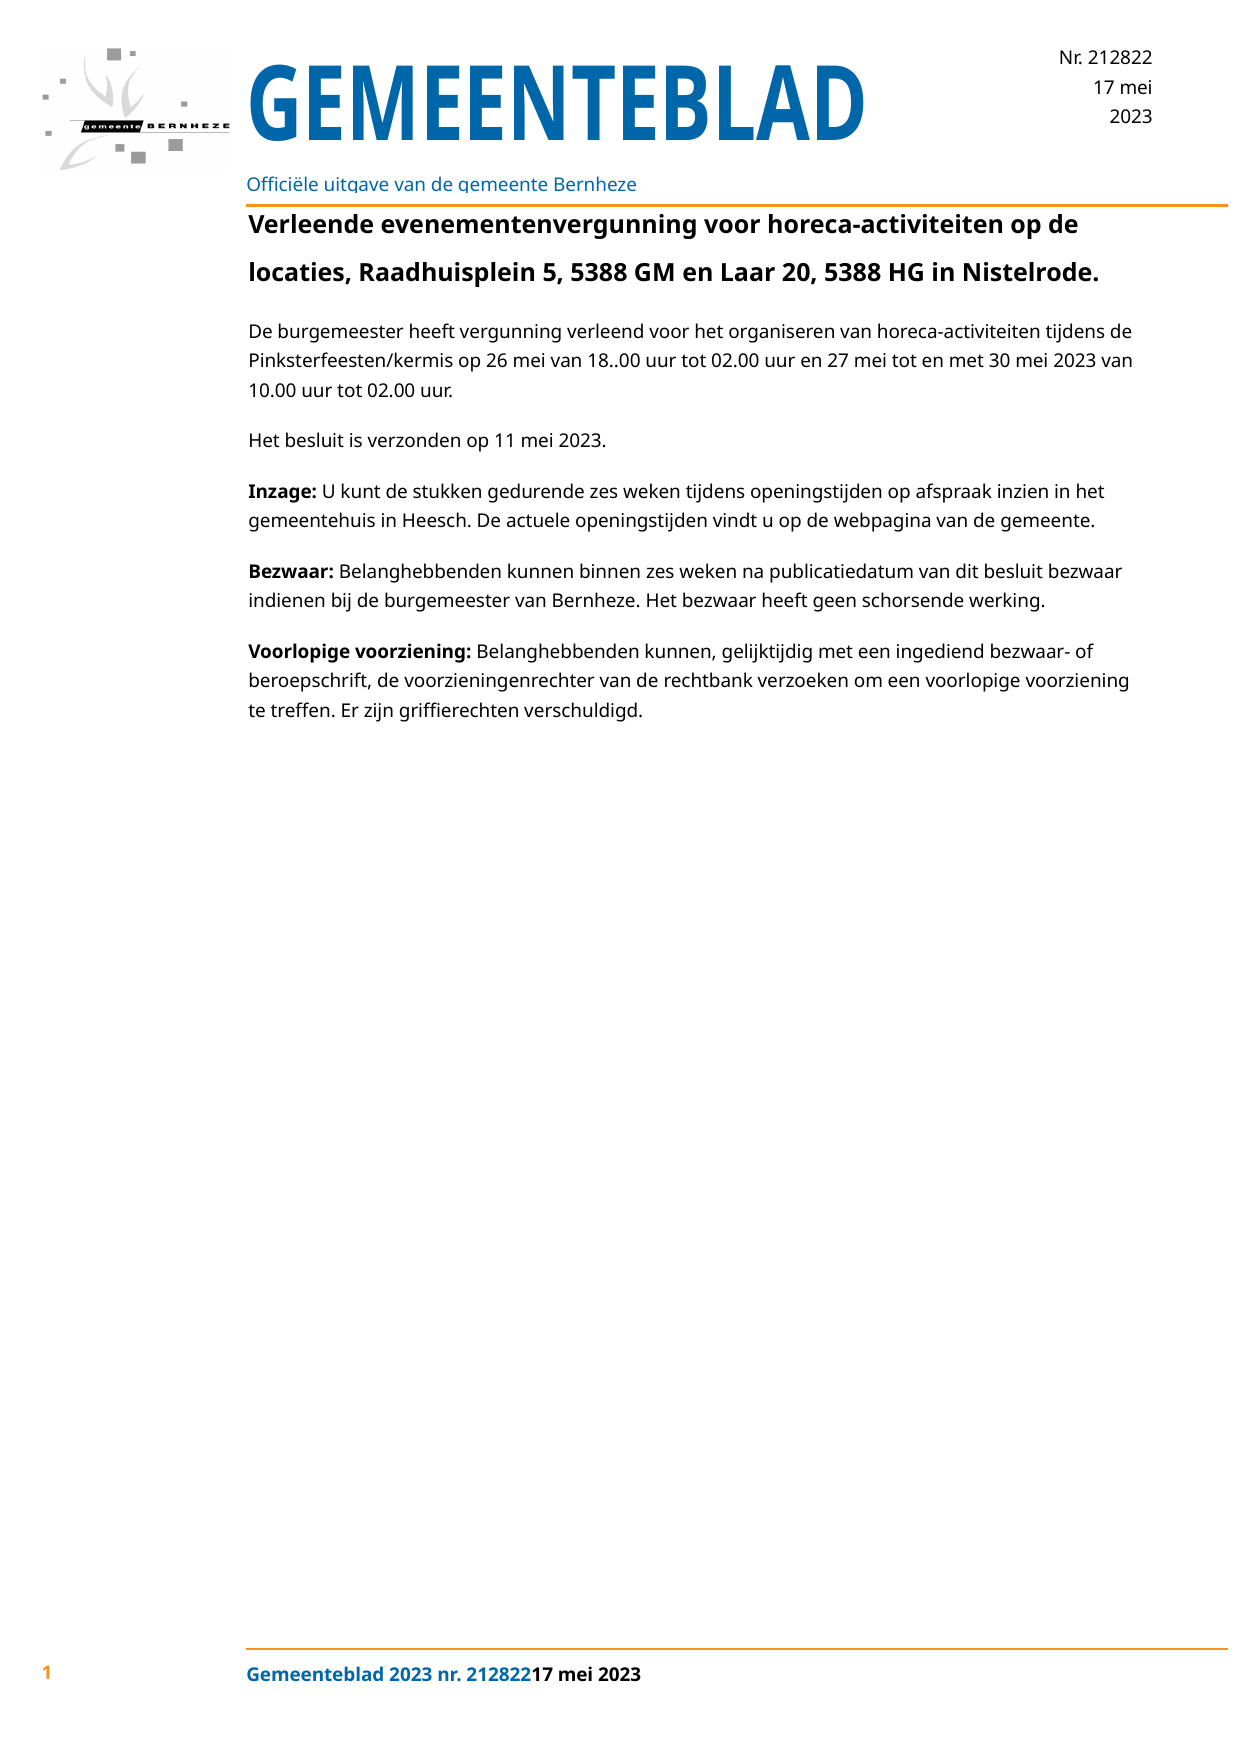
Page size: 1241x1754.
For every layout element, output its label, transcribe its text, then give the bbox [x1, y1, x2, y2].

text Het besluit is verzonden op 11 mei 2023. [248, 427, 1152, 453]
text Inzage: U kunt de stukken gedurende zes weken tijdens openingstijden op afspraak inzien in het gemeentehuis in Heesch. De actuele openingstijden vindt u op de webpagina van de gemeente. [248, 478, 1152, 533]
text De burgemeester heeft vergunning verleend voor het organiseren van horeca-activiteiten tijdens de Pinksterfeesten/kermis op 26 mei van 18..00 uur tot 02.00 uur en 27 mei tot en met 30 mei 2023 van 10.00 uur tot 02.00 uur. [248, 318, 1152, 403]
picture [41, 47, 231, 172]
text Verleende evenementenvergunning voor horeca-activiteiten op de locaties, Raadhuisplein 5, 5388 GM en Laar 20, 5388 HG in Nistelrode. [248, 207, 1152, 288]
text Voorlopige voorziening: Belanghebbenden kunnen, gelijktijdig met een ingediend bezwaar- of beroepschrift, de voorzieningenrechter van de rechtbank verzoeken om een voorlopige voorziening te treffen. Er zijn griffierechten verschuldigd. [248, 638, 1152, 723]
text Bezwaar: Belanghebbenden kunnen binnen zes weken na publicatiedatum van dit besluit bezwaar indienen bij de burgemeester van Bernheze. Het bezwaar heeft geen schorsende werking. [248, 558, 1152, 613]
